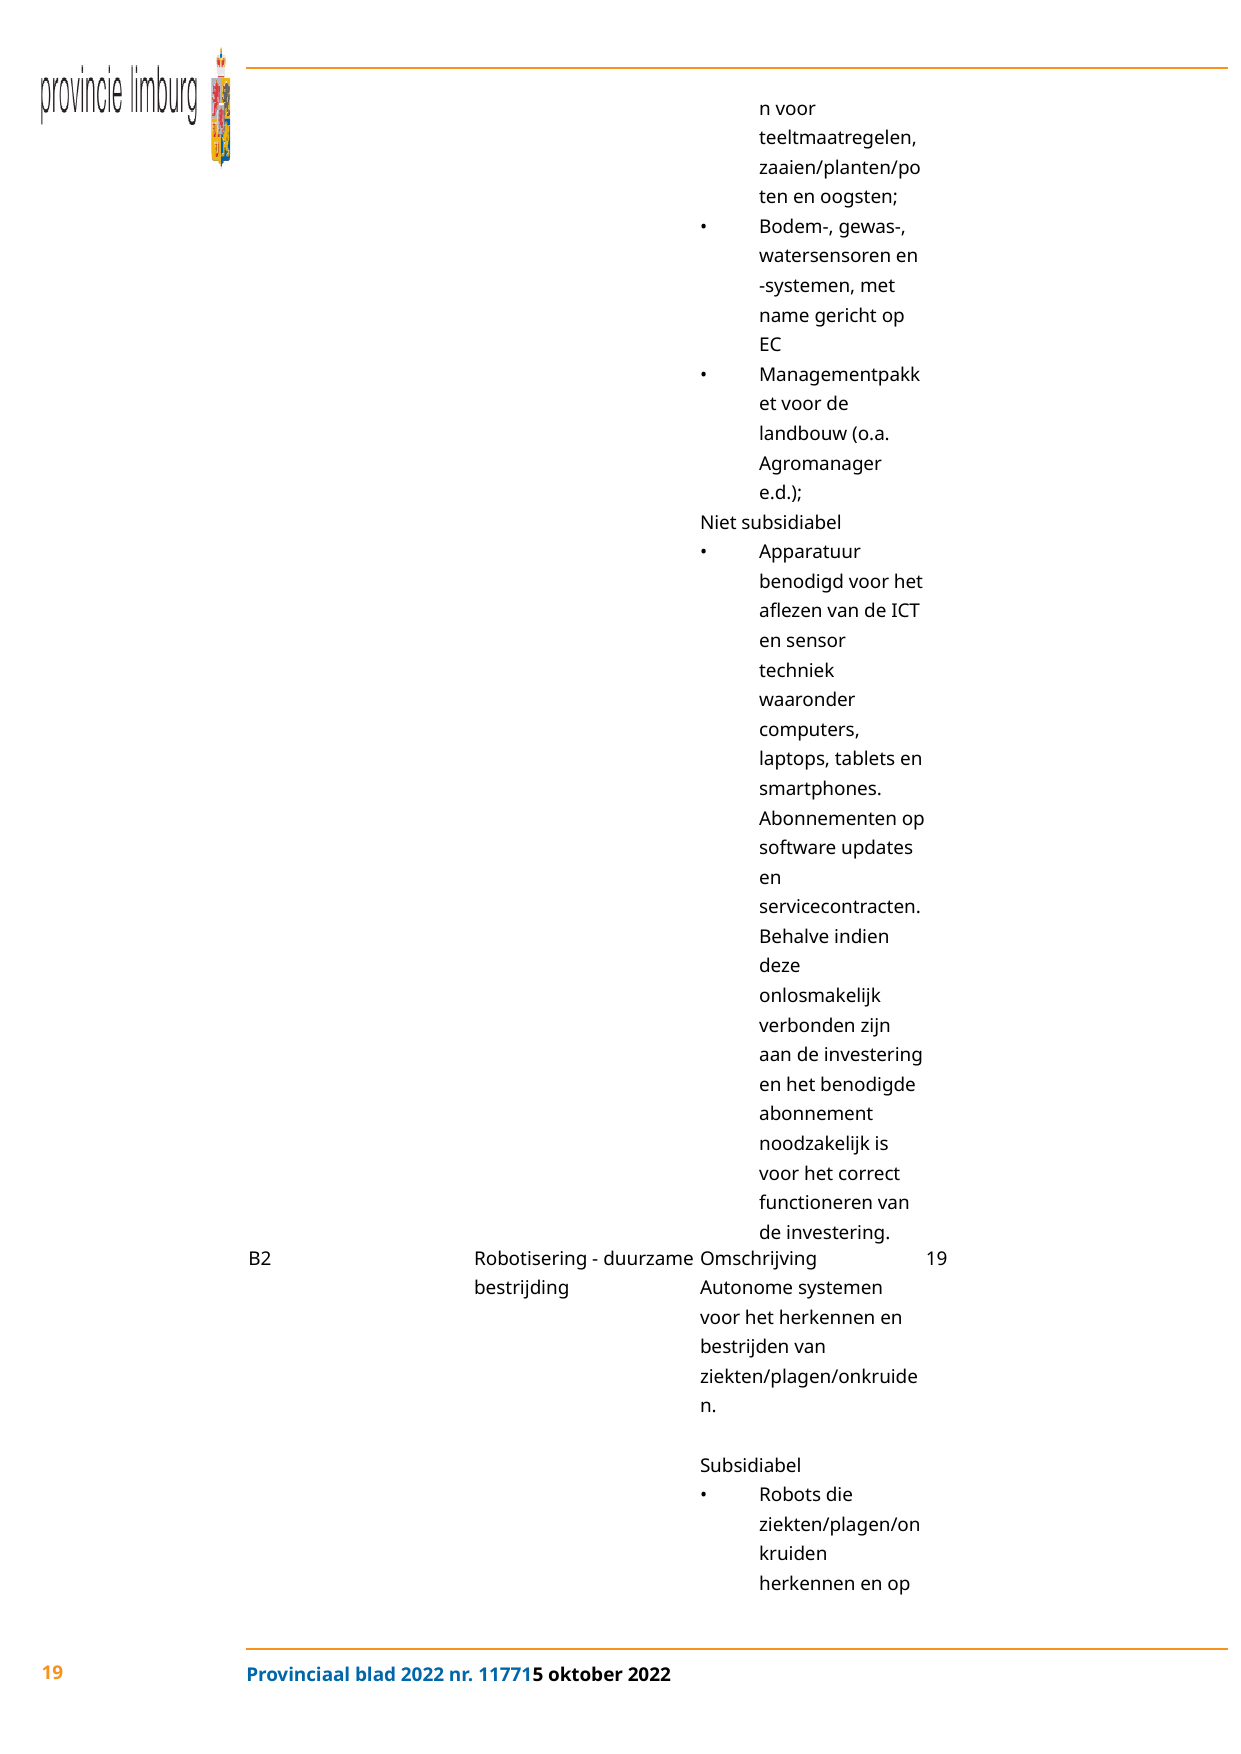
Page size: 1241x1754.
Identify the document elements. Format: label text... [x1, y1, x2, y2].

table_cell 19 [926, 1245, 1152, 1596]
table_cell B2 [248, 1245, 474, 1596]
table_cell [474, 95, 700, 1245]
table_cell n voor teeltmaatregelen, zaaien/planten/poten en oogsten; Bodem-, gewas-, watersensoren en -systemen, met name gericht op EC Managementpakket voor de landbouw (o.a. Agromanager e.d.); Niet subsidiabel Apparatuur benodigd voor het aflezen van de ICT en sensor techniek waaronder computers, laptops, tablets en smartphones. Abonnementen op software updates en servicecontracten. Behalve indien deze onlosmakelijk verbonden zijn aan de investering en het benodigde abonnement noodzakelijk is voor het correct functioneren van de investering. [700, 95, 926, 1245]
table_cell Omschrijving Autonome systemen voor het herkennen en bestrijden van ziekten/plagen/onkruiden. Subsidiabel Robots die ziekten/plagen/onkruiden herkennen en op [700, 1245, 926, 1596]
table_cell [926, 95, 1152, 1245]
table_cell [248, 95, 474, 1245]
picture [41, 47, 231, 172]
table_cell Robotisering - duurzame bestrijding [474, 1245, 700, 1596]
